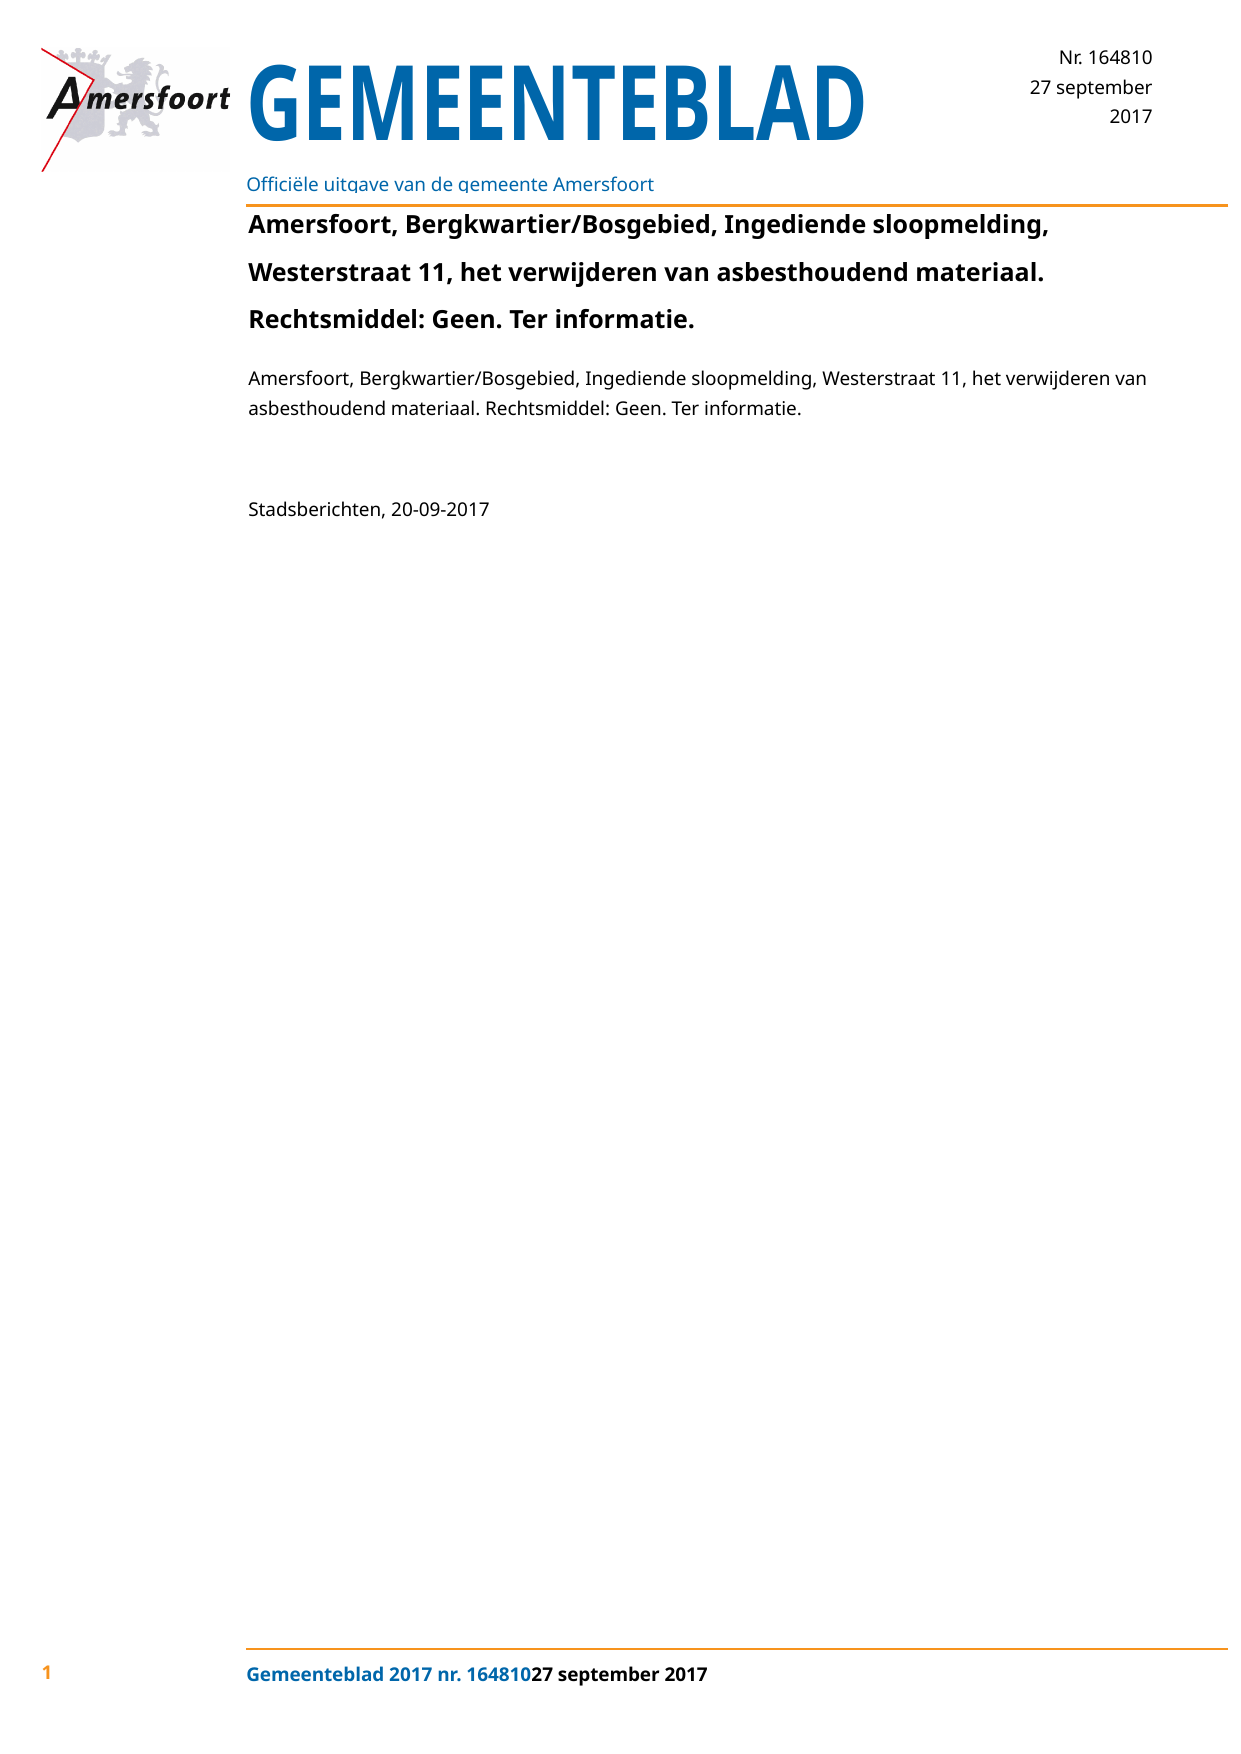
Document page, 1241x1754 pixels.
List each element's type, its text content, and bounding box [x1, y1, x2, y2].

text Amersfoort, Bergkwartier/Bosgebied, Ingediende sloopmelding, Westerstraat 11, het verwijderen van asbesthoudend materiaal. Rechtsmiddel: Geen. Ter informatie. [248, 366, 1152, 421]
picture [41, 47, 231, 172]
text Amersfoort, Bergkwartier/Bosgebied, Ingediende sloopmelding, Westerstraat 11, het verwijderen van asbesthoudend materiaal. Rechtsmiddel: Geen. Ter informatie. [248, 207, 1152, 336]
text Stadsberichten, 20-09-2017 [248, 496, 1152, 522]
